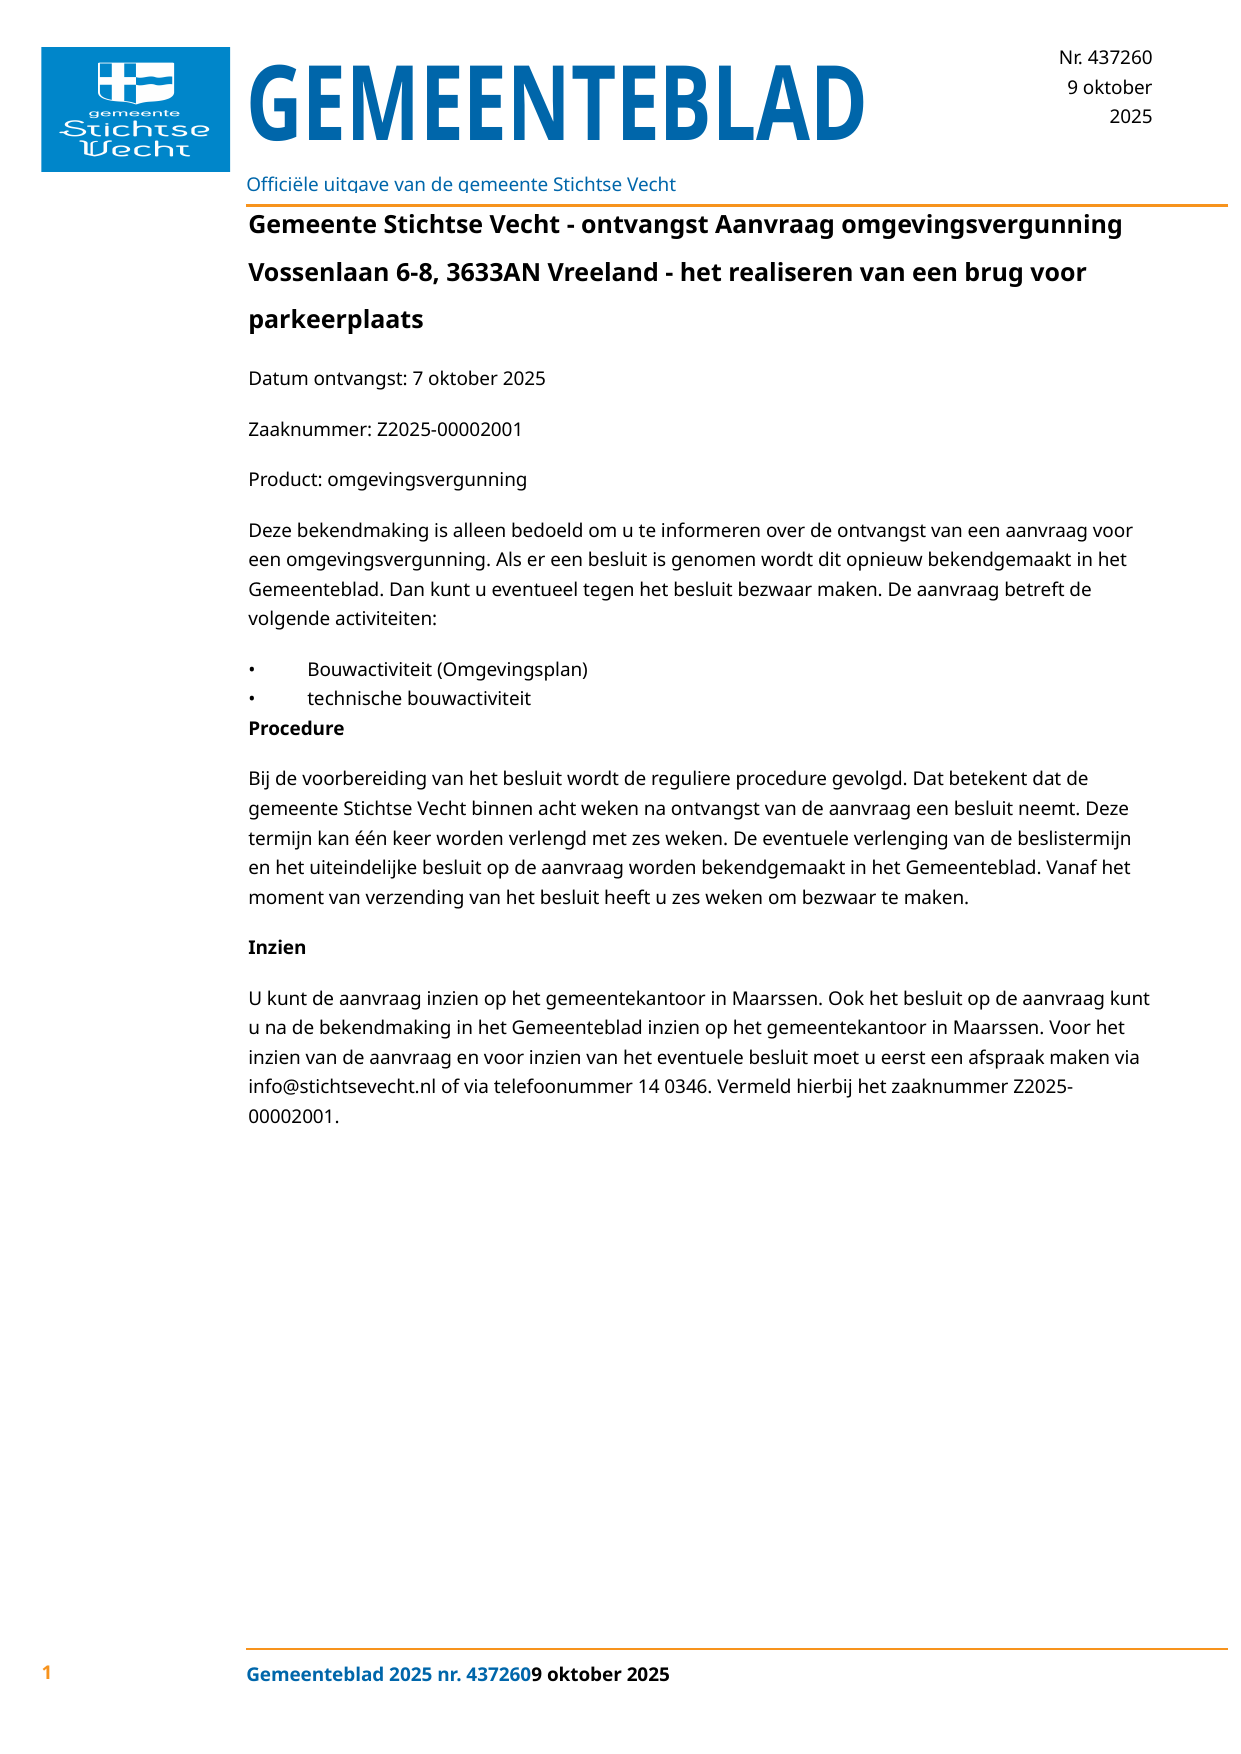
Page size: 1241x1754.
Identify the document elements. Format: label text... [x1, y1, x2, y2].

text Bij de voorbereiding van het besluit wordt de reguliere procedure gevolgd. Dat betekent dat de gemeente Stichtse Vecht binnen acht weken na ontvangst van de aanvraag een besluit neemt. Deze termijn kan één keer worden verlengd met zes weken. De eventuele verlenging van de beslistermijn en het uiteindelijke besluit op de aanvraag worden bekendgemaakt in het Gemeenteblad. Vanaf het moment van verzending van het besluit heeft u zes weken om bezwaar te maken. [248, 766, 1152, 909]
list Bouwactiviteit (Omgevingsplan) [248, 656, 1152, 682]
picture [99, 63, 135, 101]
text Product: omgevingsvergunning [248, 466, 1152, 492]
list technische bouwactiviteit [248, 686, 1152, 711]
text U kunt de aanvraag inzien op het gemeentekantoor in Maarssen. Ook het besluit op de aanvraag kunt u na de bekendmaking in het Gemeenteblad inzien op het gemeentekantoor in Maarssen. Voor het inzien van de aanvraag en voor inzien van het eventuele besluit moet u eerst een afspraak maken via info@stichtsevecht.nl of via telefoonummer 14 0346. Vermeld hierbij het zaaknummer Z2025-00002001. [248, 985, 1152, 1129]
text Inzien [248, 934, 1152, 960]
text Procedure [248, 715, 1152, 741]
text Zaaknummer: Z2025-00002001 [248, 416, 1152, 442]
picture [137, 63, 174, 103]
text Gemeente Stichtse Vecht - ontvangst Aanvraag omgevingsvergunning Vossenlaan 6-8, 3633AN Vreeland - het realiseren van een brug voor parkeerplaats [248, 207, 1152, 336]
text Deze bekendmaking is alleen bedoeld om u te informeren over de ontvangst van een aanvraag voor een omgevingsvergunning. Als er een besluit is genomen wordt dit opnieuw bekendgemaakt in het Gemeenteblad. Dan kunt u eventueel tegen het besluit bezwaar maken. De aanvraag betreft de volgende activiteiten: [248, 517, 1152, 631]
text Datum ontvangst: 7 oktober 2025 [248, 366, 1152, 391]
